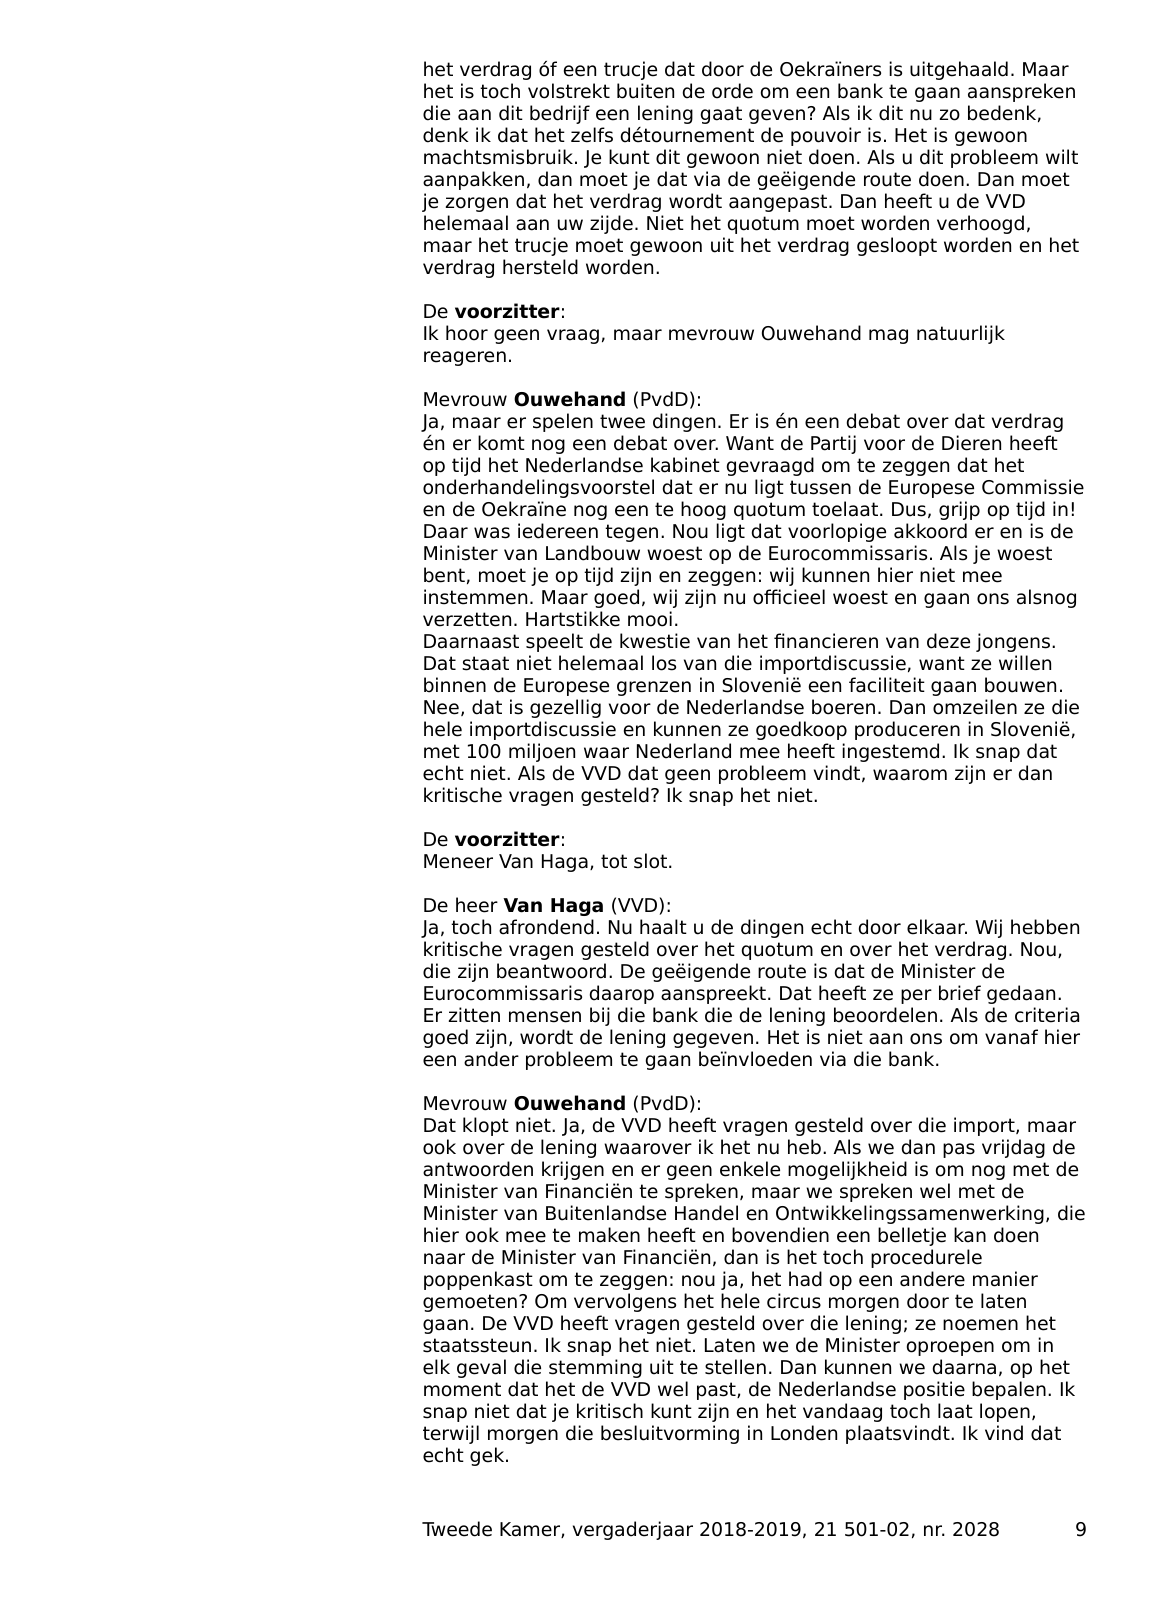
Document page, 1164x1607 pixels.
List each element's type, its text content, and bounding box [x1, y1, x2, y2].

text Mevrouw Ouwehand (PvdD): [422, 1093, 1087, 1115]
text het verdrag óf een trucje dat door de Oekraïners is uitgehaald. Maar het is toch volstrekt buiten de orde om een bank te gaan aanspreken die aan dit bedrijf een lening gaat geven? Als ik dit nu zo bedenk, denk ik dat het zelfs détournement de pouvoir is. Het is gewoon machtsmisbruik. Je kunt dit gewoon niet doen. Als u dit probleem wilt aanpakken, dan moet je dat via de geëigende route doen. Dan moet je zorgen dat het verdrag wordt aangepast. Dan heeft u de VVD helemaal aan uw zijde. Niet het quotum moet worden verhoogd, maar het trucje moet gewoon uit het verdrag gesloopt worden en het verdrag hersteld worden. [422, 59, 1087, 279]
text Ja, toch afrondend. Nu haalt u de dingen echt door elkaar. Wij hebben kritische vragen gesteld over het quotum en over het verdrag. Nou, die zijn beantwoord. De geëigende route is dat de Minister de Eurocommissaris daarop aanspreekt. Dat heeft ze per brief gedaan. Er zitten mensen bij die bank die de lening beoordelen. Als de criteria goed zijn, wordt de lening gegeven. Het is niet aan ons om vanaf hier een ander probleem te gaan beïnvloeden via die bank. [422, 917, 1087, 1071]
text Ja, maar er spelen twee dingen. Er is én een debat over dat verdrag én er komt nog een debat over. Want de Partij voor de Dieren heeft op tijd het Nederlandse kabinet gevraagd om te zeggen dat het onderhandelingsvoorstel dat er nu ligt tussen de Europese Commissie en de Oekraïne nog een te hoog quotum toelaat. Dus, grijp op tijd in! Daar was iedereen tegen. Nou ligt dat voorlopige akkoord er en is de Minister van Landbouw woest op de Eurocommissaris. Als je woest bent, moet je op tijd zijn en zeggen: wij kunnen hier niet mee instemmen. Maar goed, wij zijn nu officieel woest en gaan ons alsnog verzetten. Hartstikke mooi. [422, 411, 1087, 631]
text Daarnaast speelt de kwestie van het financieren van deze jongens. Dat staat niet helemaal los van die importdiscussie, want ze willen binnen de Europese grenzen in Slovenië een faciliteit gaan bouwen. Nee, dat is gezellig voor de Nederlandse boeren. Dan omzeilen ze die hele importdiscussie en kunnen ze goedkoop produceren in Slovenië, met 100 miljoen waar Nederland mee heeft ingestemd. Ik snap dat echt niet. Als de VVD dat geen probleem vindt, waarom zijn er dan kritische vragen gesteld? Ik snap het niet. [422, 631, 1087, 807]
text Dat klopt niet. Ja, de VVD heeft vragen gesteld over die import, maar ook over de lening waarover ik het nu heb. Als we dan pas vrijdag de antwoorden krijgen en er geen enkele mogelijkheid is om nog met de Minister van Financiën te spreken, maar we spreken wel met de Minister van Buitenlandse Handel en Ontwikkelingssamenwerking, die hier ook mee te maken heeft en bovendien een belletje kan doen naar de Minister van Financiën, dan is het toch procedurele poppenkast om te zeggen: nou ja, het had op een andere manier gemoeten? Om vervolgens het hele circus morgen door te laten gaan. De VVD heeft vragen gesteld over die lening; ze noemen het staatssteun. Ik snap het niet. Laten we de Minister oproepen om in elk geval die stemming uit te stellen. Dan kunnen we daarna, op het moment dat het de VVD wel past, de Nederlandse positie bepalen. Ik snap niet dat je kritisch kunt zijn en het vandaag toch laat lopen, terwijl morgen die besluitvorming in Londen plaatsvindt. Ik vind dat echt gek. [422, 1115, 1087, 1467]
text Mevrouw Ouwehand (PvdD): [422, 389, 1087, 411]
text De voorzitter: [422, 829, 1087, 851]
text De heer Van Haga (VVD): [422, 895, 1087, 917]
text Ik hoor geen vraag, maar mevrouw Ouwehand mag natuurlijk reageren. [422, 323, 1087, 367]
text De voorzitter: [422, 301, 1087, 323]
text Meneer Van Haga, tot slot. [422, 851, 1087, 873]
